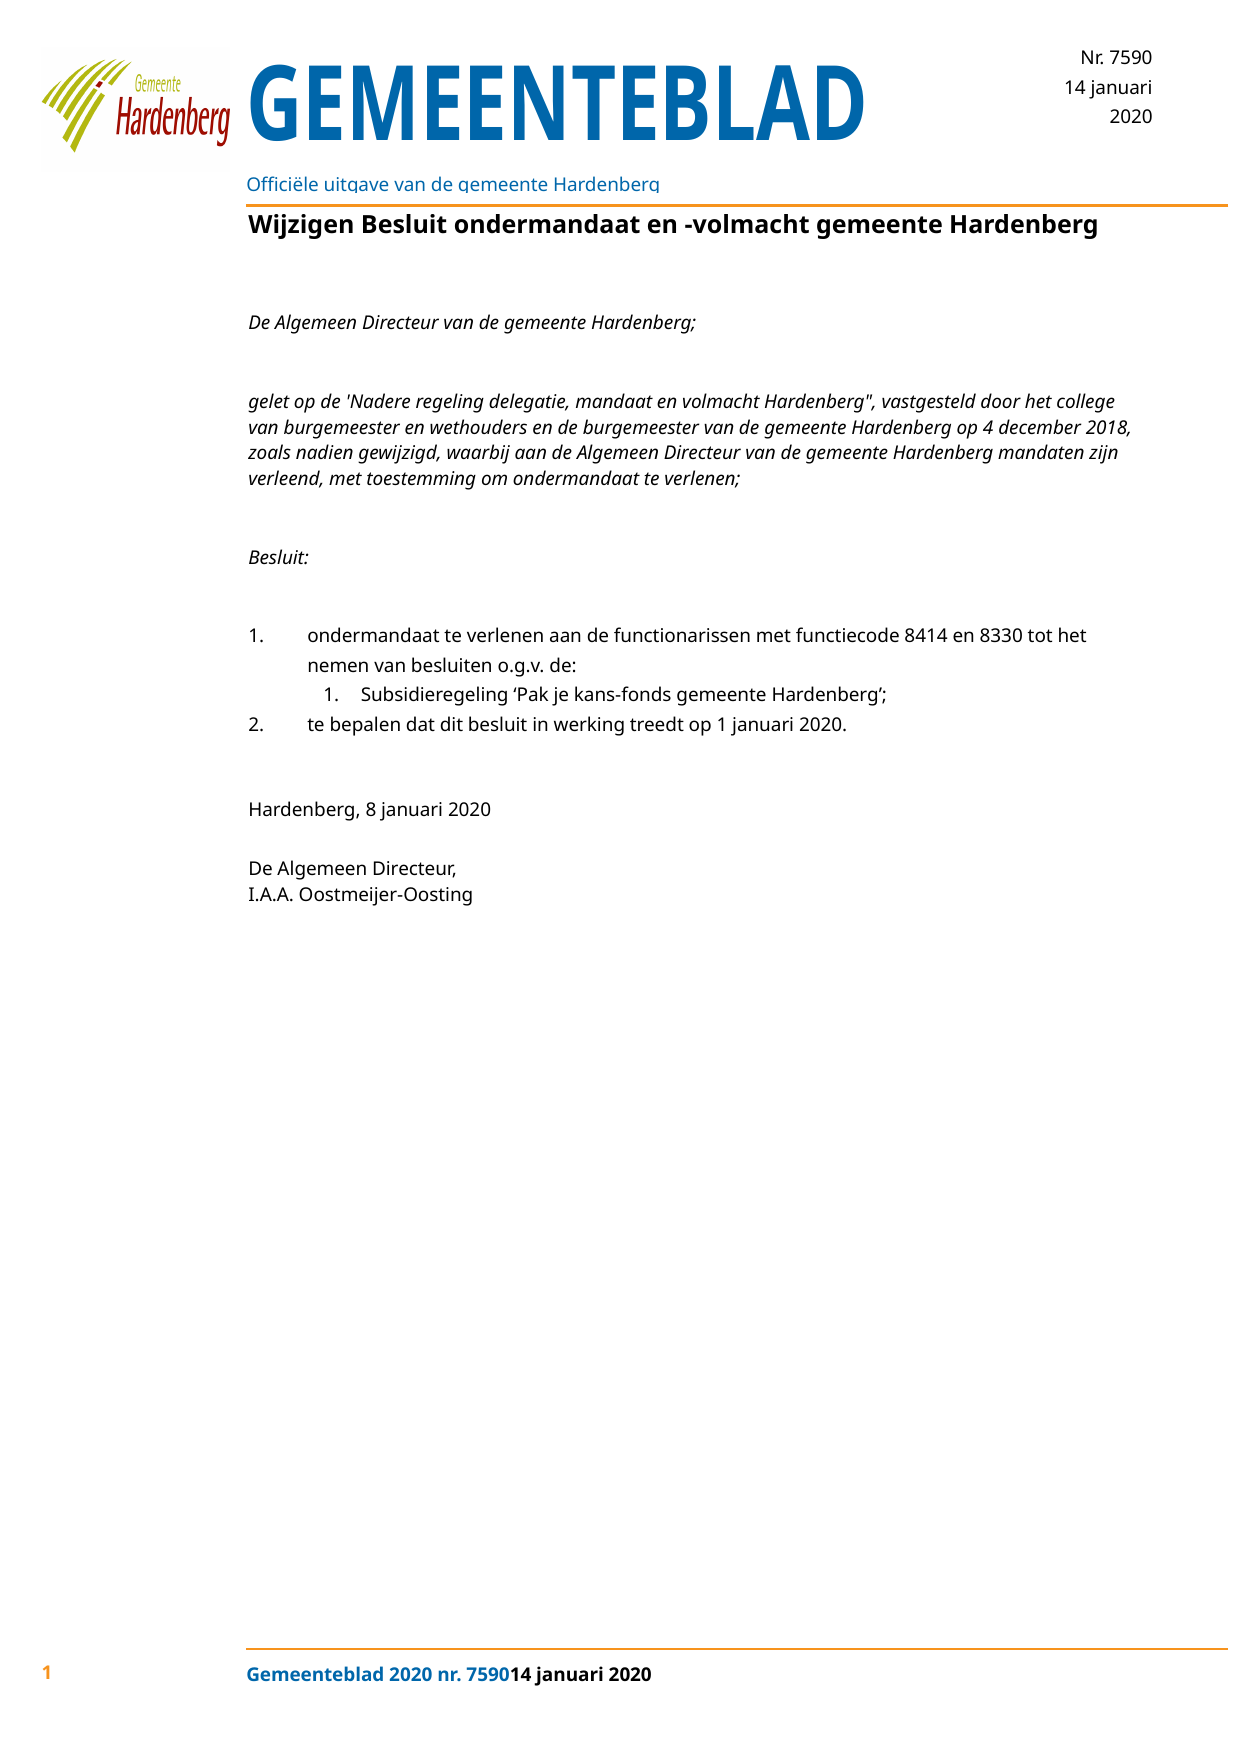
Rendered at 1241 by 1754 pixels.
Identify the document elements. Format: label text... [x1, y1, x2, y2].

text De Algemeen Directeur, [248, 855, 1152, 881]
text Wijzigen Besluit ondermandaat en -volmacht gemeente Hardenberg [248, 207, 1152, 241]
text I.A.A. Oostmeijer-Oosting [248, 881, 1152, 907]
text De Algemeen Directeur van de gemeente Hardenberg; [248, 309, 1152, 335]
text Besluit: [248, 544, 1152, 569]
list Subsidieregeling ‘Pak je kans-fonds gemeente Hardenberg’; [323, 682, 1152, 707]
text gelet op de 'Nadere regeling delegatie, mandaat en volmacht Hardenberg", vastgesteld door het college van burgemeester en wethouders en de burgemeester van de gemeente Hardenberg op 4 december 2018, zoals nadien gewijzigd, waarbij aan de Algemeen Directeur van de gemeente Hardenberg mandaten zijn verleend, met toestemming om ondermandaat te verlenen; [248, 388, 1152, 491]
picture [41, 47, 231, 172]
text Hardenberg, 8 januari 2020 [248, 796, 1152, 822]
list ondermandaat te verlenen aan de functionarissen met functiecode 8414 en 8330 tot het nemen van besluiten o.g.v. de: [248, 622, 1152, 678]
list te bepalen dat dit besluit in werking treedt op 1 januari 2020. [248, 711, 1152, 737]
